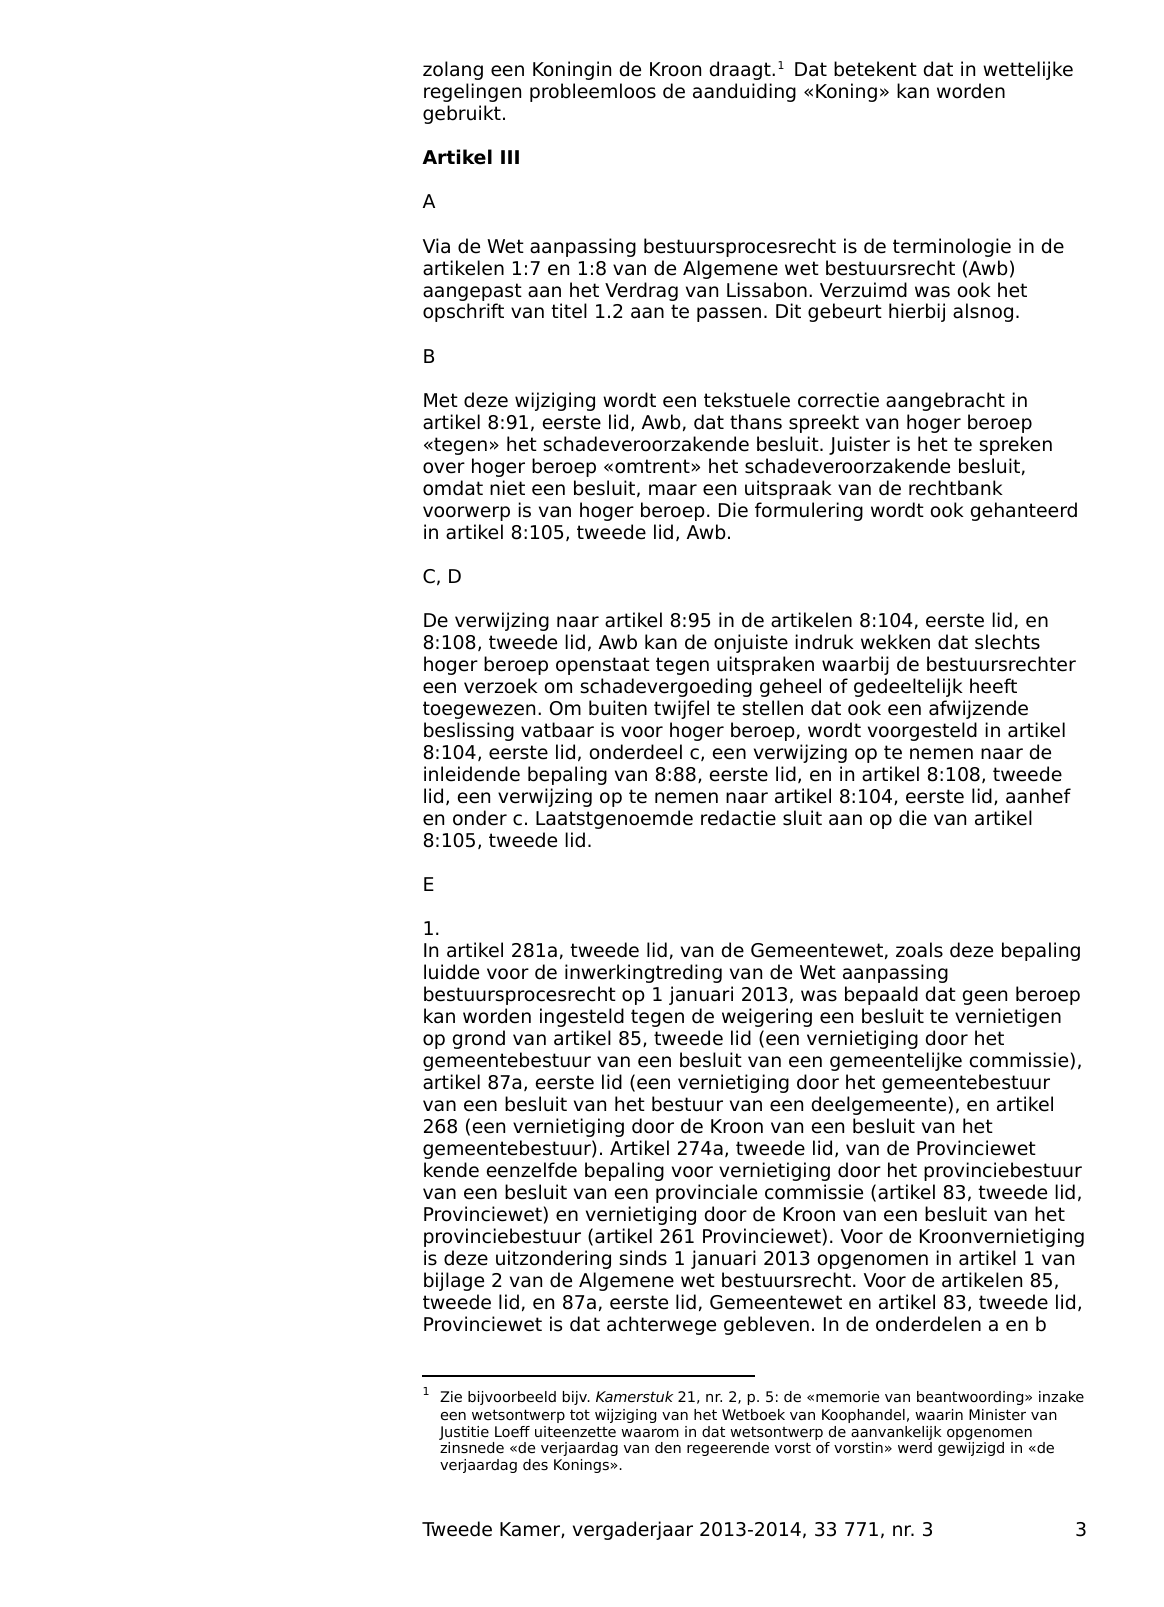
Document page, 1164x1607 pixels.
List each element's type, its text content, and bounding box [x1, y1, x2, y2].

text 1. [422, 918, 1087, 940]
text Zie bijvoorbeeld bijv. Kamerstuk 21, nr. 2, p. 5: de «memorie van beantwoording» inzake een wetsontwerp tot wijziging van het Wetboek van Koophandel, waarin Minister van Justitie Loeff uiteenzette waarom in dat wetsontwerp de aanvankelijk opgenomen zinsnede «de verjaardag van den regeerende vorst of vorstin» werd gewijzigd in «de verjaardag des Konings». [422, 1385, 1087, 1474]
text In artikel 281a, tweede lid, van de Gemeentewet, zoals deze bepaling luidde voor de inwerkingtreding van de Wet aanpassing bestuursprocesrecht op 1 januari 2013, was bepaald dat geen beroep kan worden ingesteld tegen de weigering een besluit te vernietigen op grond van artikel 85, tweede lid (een vernietiging door het gemeentebestuur van een besluit van een gemeentelijke commissie), artikel 87a, eerste lid (een vernietiging door het gemeentebestuur van een besluit van het bestuur van een deelgemeente), en artikel 268 (een vernietiging door de Kroon van een besluit van het gemeentebestuur). Artikel 274a, tweede lid, van de Provinciewet kende eenzelfde bepaling voor vernietiging door het provinciebestuur van een besluit van een provinciale commissie (artikel 83, tweede lid, Provinciewet) en vernietiging door de Kroon van een besluit van het provinciebestuur (artikel 261 Provinciewet). Voor de Kroonvernietiging is deze uitzondering sinds 1 januari 2013 opgenomen in artikel 1 van bijlage 2 van de Algemene wet bestuursrecht. Voor de artikelen 85, tweede lid, en 87a, eerste lid, Gemeentewet en artikel 83, tweede lid, Provinciewet is dat achterwege gebleven. In de onderdelen a en b [422, 940, 1087, 1336]
subtitle C, D [422, 566, 1087, 588]
text Met deze wijziging wordt een tekstuele correctie aangebracht in artikel 8:91, eerste lid, Awb, dat thans spreekt van hoger beroep «tegen» het schadeveroorzakende besluit. Juister is het te spreken over hoger beroep «omtrent» het schadeveroorzakende besluit, omdat niet een besluit, maar een uitspraak van de rechtbank voorwerp is van hoger beroep. Die formulering wordt ook gehanteerd in artikel 8:105, tweede lid, Awb. [422, 390, 1087, 544]
text zolang een Koningin de Kroon draagt. Dat betekent dat in wettelijke regelingen probleemloos de aanduiding «Koning» kan worden gebruikt. [422, 59, 1087, 125]
subtitle Artikel III [422, 147, 1087, 169]
subtitle B [422, 346, 1087, 368]
text De verwijzing naar artikel 8:95 in de artikelen 8:104, eerste lid, en 8:108, tweede lid, Awb kan de onjuiste indruk wekken dat slechts hoger beroep openstaat tegen uitspraken waarbij de bestuursrechter een verzoek om schadevergoeding geheel of gedeeltelijk heeft toegewezen. Om buiten twijfel te stellen dat ook een afwijzende beslissing vatbaar is voor hoger beroep, wordt voorgesteld in artikel 8:104, eerste lid, onderdeel c, een verwijzing op te nemen naar de inleidende bepaling van 8:88, eerste lid, en in artikel 8:108, tweede lid, een verwijzing op te nemen naar artikel 8:104, eerste lid, aanhef en onder c. Laatstgenoemde redactie sluit aan op die van artikel 8:105, tweede lid. [422, 610, 1087, 852]
subtitle E [422, 874, 1087, 896]
text Via de Wet aanpassing bestuursprocesrecht is de terminologie in de artikelen 1:7 en 1:8 van de Algemene wet bestuursrecht (Awb) aangepast aan het Verdrag van Lissabon. Verzuimd was ook het opschrift van titel 1.2 aan te passen. Dit gebeurt hierbij alsnog. [422, 236, 1087, 323]
subtitle A [422, 191, 1087, 213]
